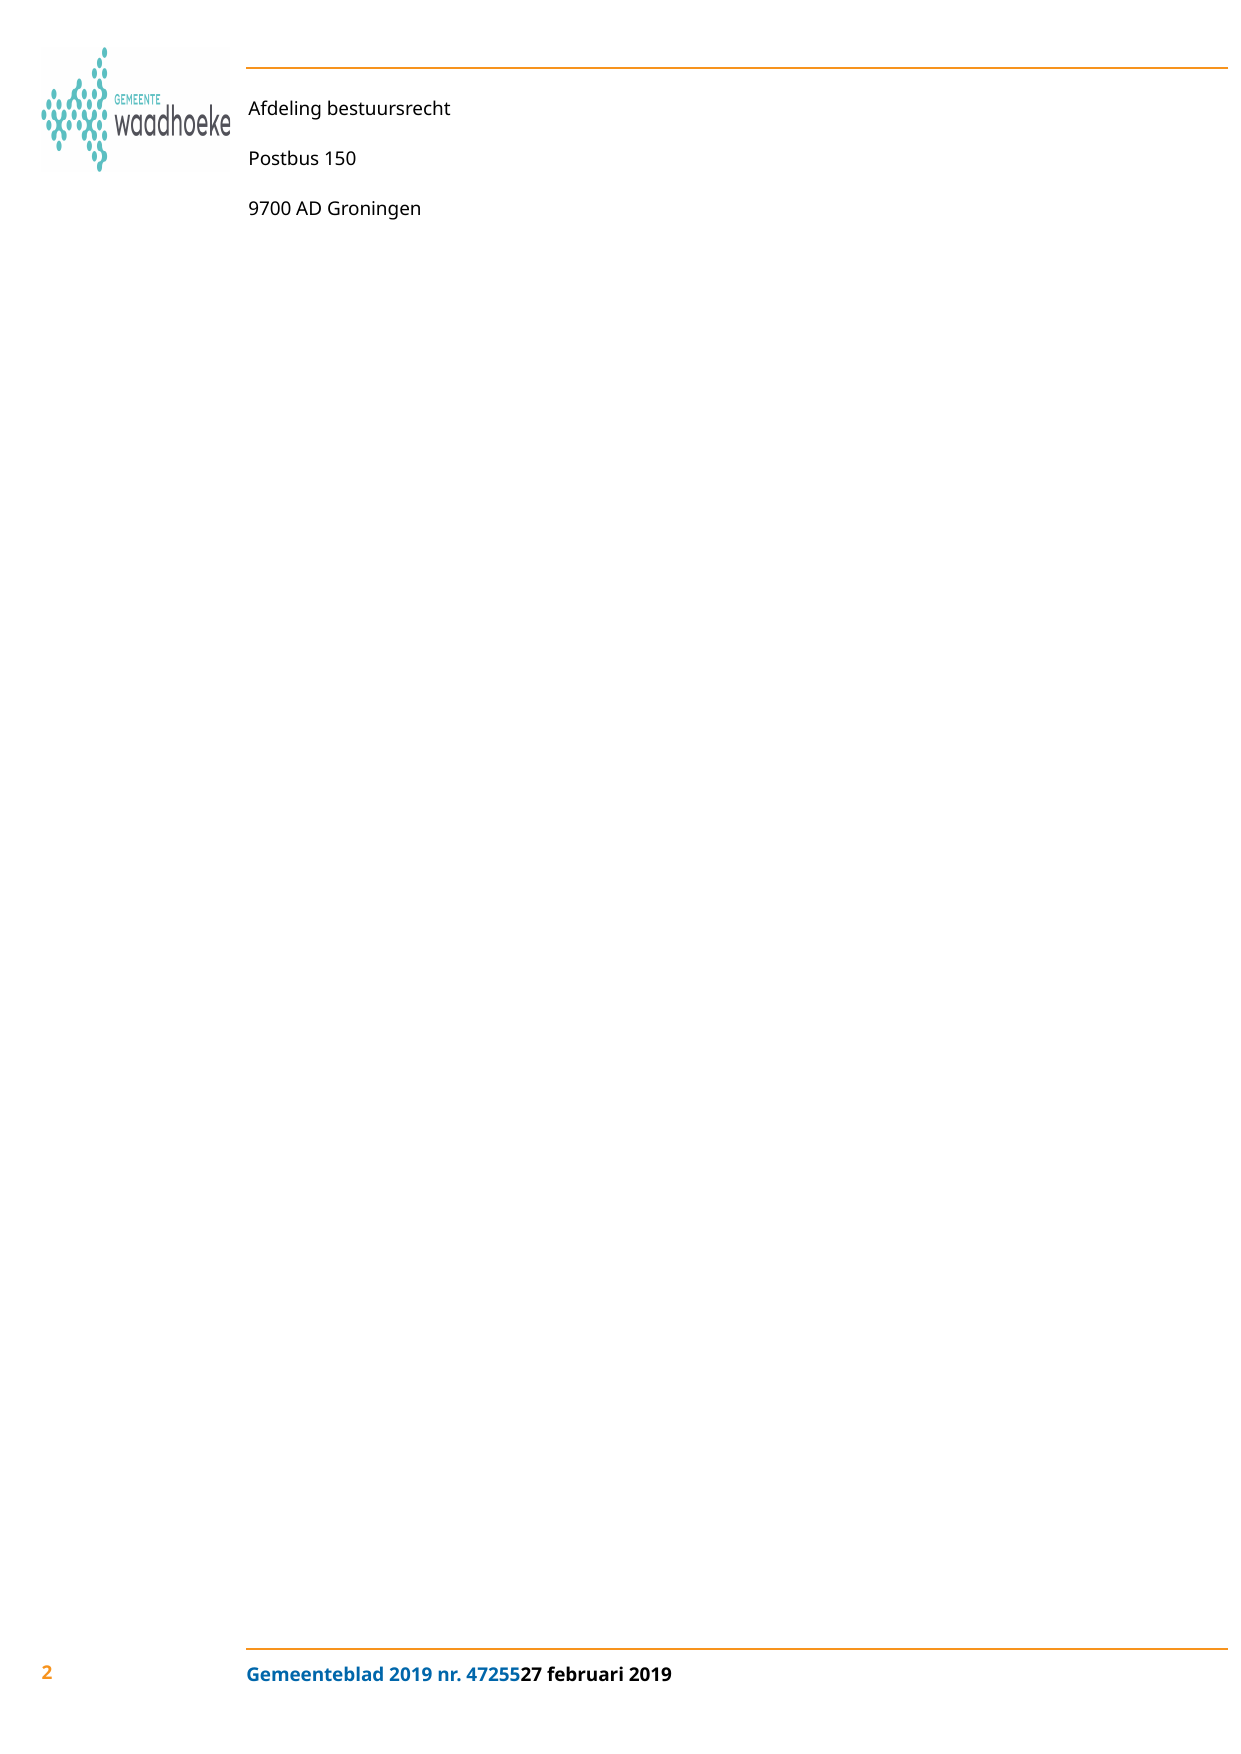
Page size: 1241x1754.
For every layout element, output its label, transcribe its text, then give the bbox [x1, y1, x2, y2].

picture [41, 47, 231, 172]
text 9700 AD Groningen [248, 196, 1152, 221]
text Postbus 150 [248, 145, 1152, 171]
text Afdeling bestuursrecht [248, 95, 1152, 121]
